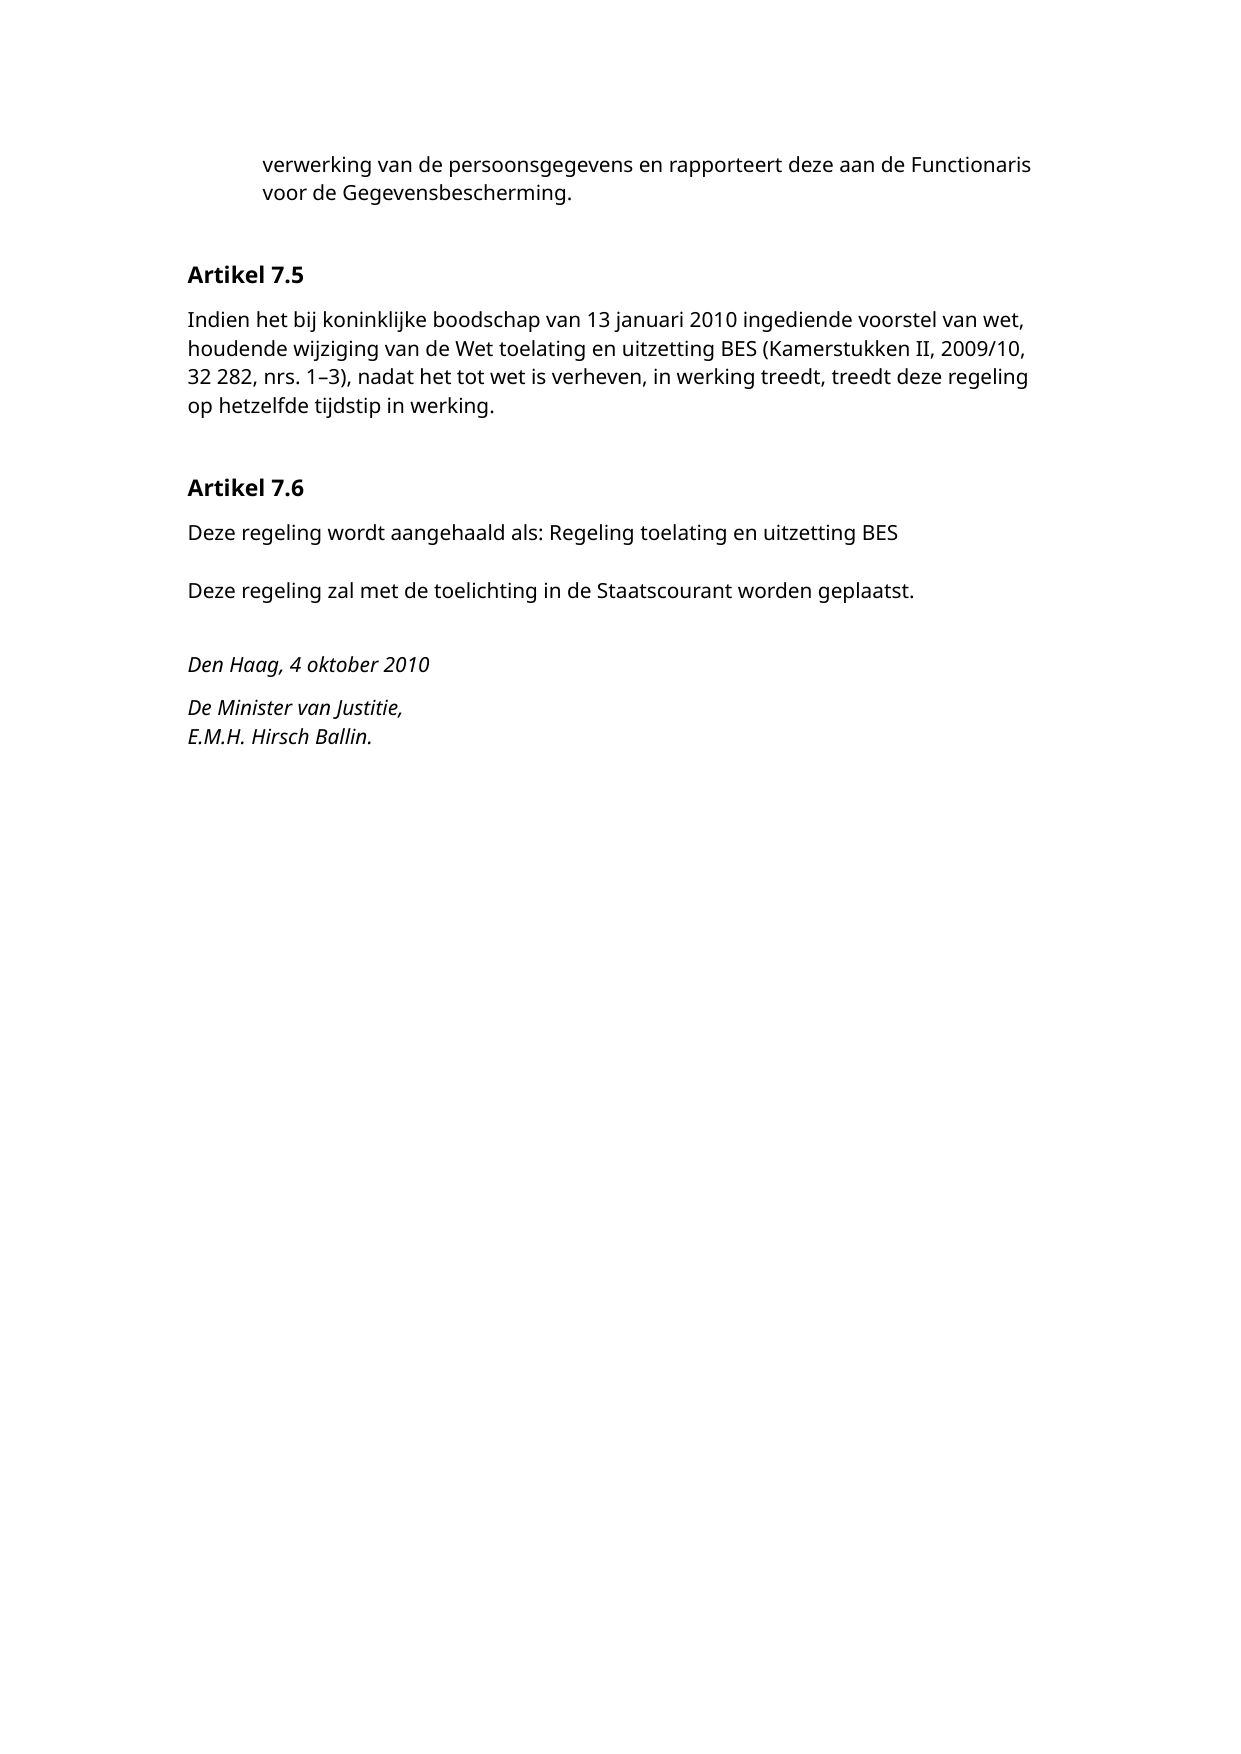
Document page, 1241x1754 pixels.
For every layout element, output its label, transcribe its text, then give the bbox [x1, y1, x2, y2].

text De Minister van Justitie, [187, 693, 1053, 722]
text Deze regeling zal met de toelichting in de Staatscourant worden geplaatst. [187, 577, 1053, 605]
subtitle Artikel 7.5 [187, 259, 1053, 291]
text Indien het bij koninklijke boodschap van 13 januari 2010 ingediende voorstel van wet, houdende wijziging van de Wet toelating en uitzetting BES (Kamerstukken II, 2009/10, 32 282, nrs. 1–3), nadat het tot wet is verheven, in werking treedt, treedt deze regeling op hetzelfde tijdstip in werking. [187, 306, 1053, 419]
text Den Haag, 4 oktober 2010 [187, 650, 1053, 678]
text Deze regeling wordt aangehaald als: Regeling toelating en uitzetting BES [187, 518, 1053, 547]
text E.M.H. Hirsch Ballin. [187, 722, 1053, 750]
subtitle Artikel 7.6 [187, 472, 1053, 503]
list verwerking van de persoonsgegevens en rapporteert deze aan de Functionaris voor de Gegevensbescherming. [187, 150, 1053, 207]
